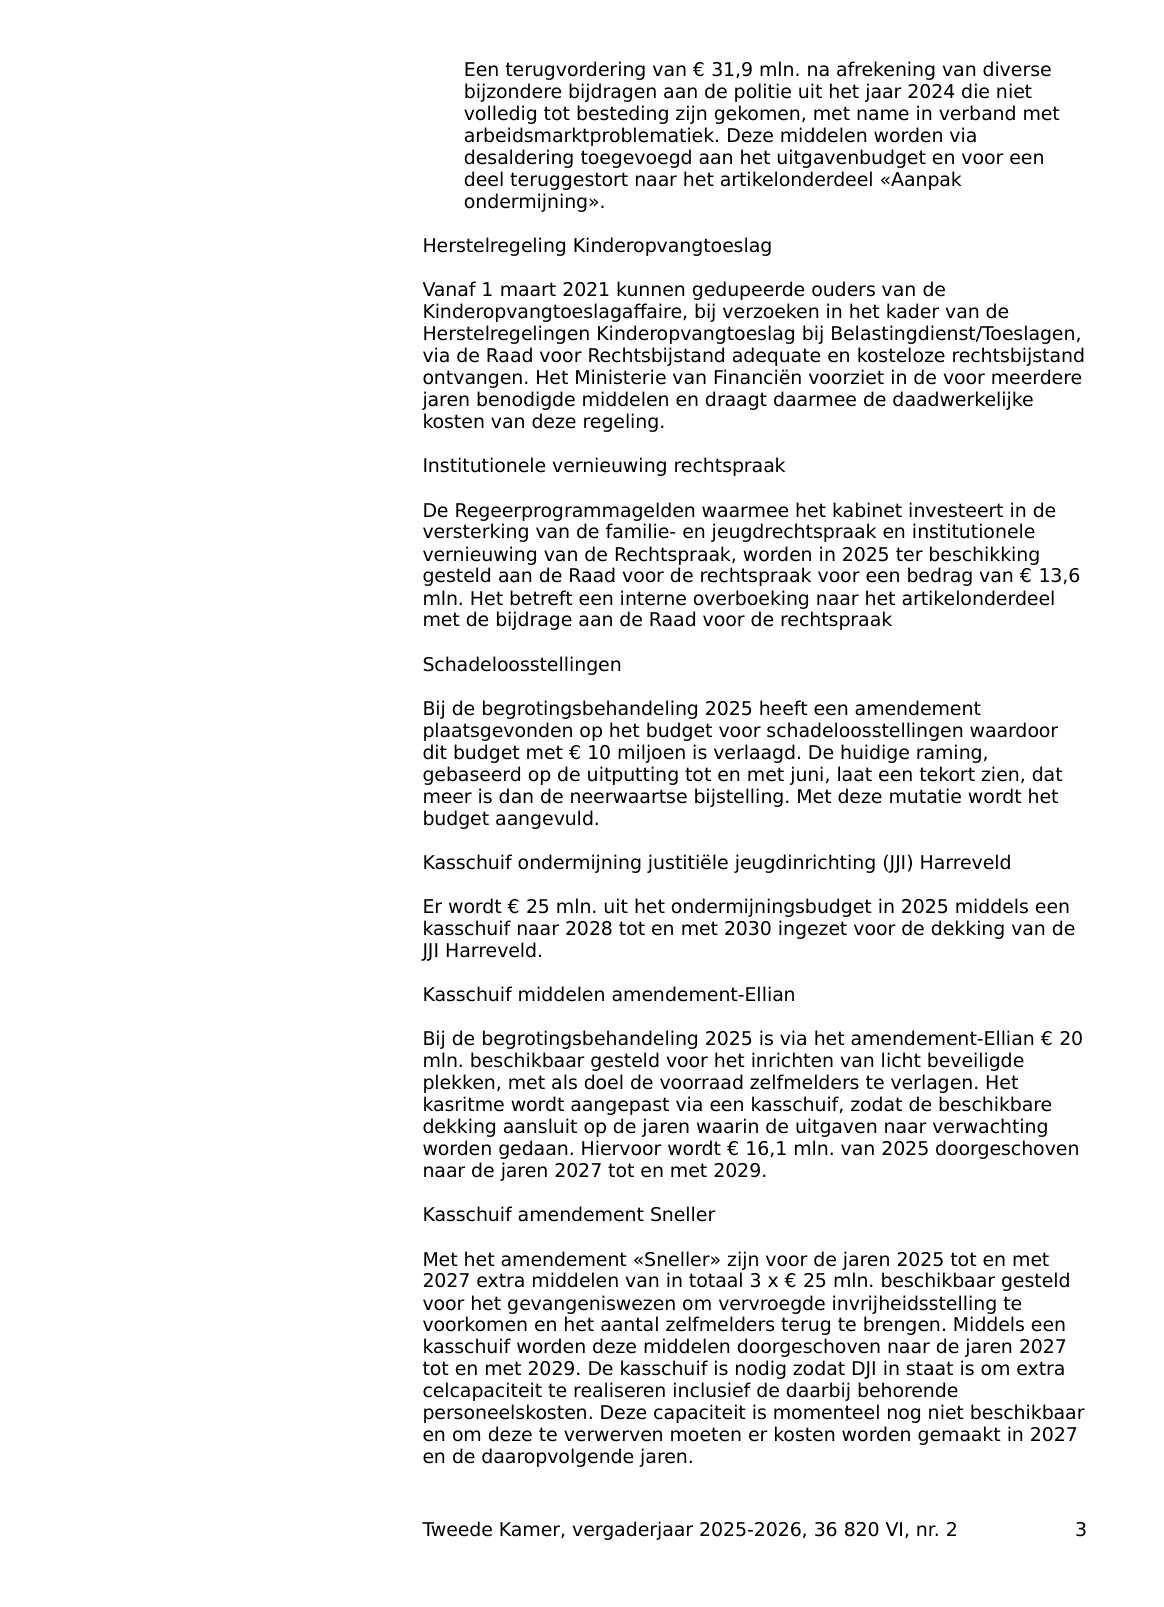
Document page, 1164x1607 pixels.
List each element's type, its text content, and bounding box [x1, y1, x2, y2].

subtitle Kasschuif middelen amendement-Ellian [422, 984, 1087, 1006]
subtitle Institutionele vernieuwing rechtspraak [422, 455, 1087, 477]
text Met het amendement «Sneller» zijn voor de jaren 2025 tot en met 2027 extra middelen van in totaal 3 x € 25 mln. beschikbaar gesteld voor het gevangeniswezen om vervroegde invrijheidsstelling te voorkomen en het aantal zelfmelders terug te brengen. Middels een kasschuif worden deze middelen doorgeschoven naar de jaren 2027 tot en met 2029. De kasschuif is nodig zodat DJI in staat is om extra celcapaciteit te realiseren inclusief de daarbij behorende personeelskosten. Deze capaciteit is momenteel nog niet beschikbaar en om deze te verwerven moeten er kosten worden gemaakt in 2027 en de daaropvolgende jaren. [422, 1248, 1087, 1468]
subtitle Kasschuif ondermijning justitiële jeugdinrichting (JJI) Harreveld [422, 852, 1087, 874]
subtitle Schadeloosstellingen [422, 653, 1087, 676]
text Bij de begrotingsbehandeling 2025 heeft een amendement plaatsgevonden op het budget voor schadeloosstellingen waardoor dit budget met € 10 miljoen is verlaagd. De huidige raming, gebaseerd op de uitputting tot en met juni, laat een tekort zien, dat meer is dan de neerwaartse bijstelling. Met deze mutatie wordt het budget aangevuld. [422, 698, 1087, 829]
text De Regeerprogrammagelden waarmee het kabinet investeert in de versterking van de familie- en jeugdrechtspraak en institutionele vernieuwing van de Rechtspraak, worden in 2025 ter beschikking gesteld aan de Raad voor de rechtspraak voor een bedrag van € 13,6 mln. Het betreft een interne overboeking naar het artikelonderdeel met de bijdrage aan de Raad voor de rechtspraak [422, 499, 1087, 631]
text Vanaf 1 maart 2021 kunnen gedupeerde ouders van de Kinderopvangtoeslagaffaire, bij verzoeken in het kader van de Herstelregelingen Kinderopvangtoeslag bij Belastingdienst/Toeslagen, via de Raad voor Rechtsbijstand adequate en kosteloze rechtsbijstand ontvangen. Het Ministerie van Financiën voorziet in de voor meerdere jaren benodigde middelen en draagt daarmee de daadwerkelijke kosten van deze regeling. [422, 279, 1087, 433]
subtitle Kasschuif amendement Sneller [422, 1204, 1087, 1226]
subtitle Herstelregeling Kinderopvangtoeslag [422, 235, 1087, 257]
text Een terugvordering van € 31,9 mln. na afrekening van diverse bijzondere bijdragen aan de politie uit het jaar 2024 die niet volledig tot besteding zijn gekomen, met name in verband met arbeidsmarktproblematiek. Deze middelen worden via desaldering toegevoegd aan het uitgavenbudget en voor een deel teruggestort naar het artikelonderdeel «Aanpak ondermijning». [464, 59, 1087, 213]
text Er wordt € 25 mln. uit het ondermijningsbudget in 2025 middels een kasschuif naar 2028 tot en met 2030 ingezet voor de dekking van de JJI Harreveld. [422, 896, 1087, 962]
text Bij de begrotingsbehandeling 2025 is via het amendement-Ellian € 20 mln. beschikbaar gesteld voor het inrichten van licht beveiligde plekken, met als doel de voorraad zelfmelders te verlagen. Het kasritme wordt aangepast via een kasschuif, zodat de beschikbare dekking aansluit op de jaren waarin de uitgaven naar verwachting worden gedaan. Hiervoor wordt € 16,1 mln. van 2025 doorgeschoven naar de jaren 2027 tot en met 2029. [422, 1028, 1087, 1182]
